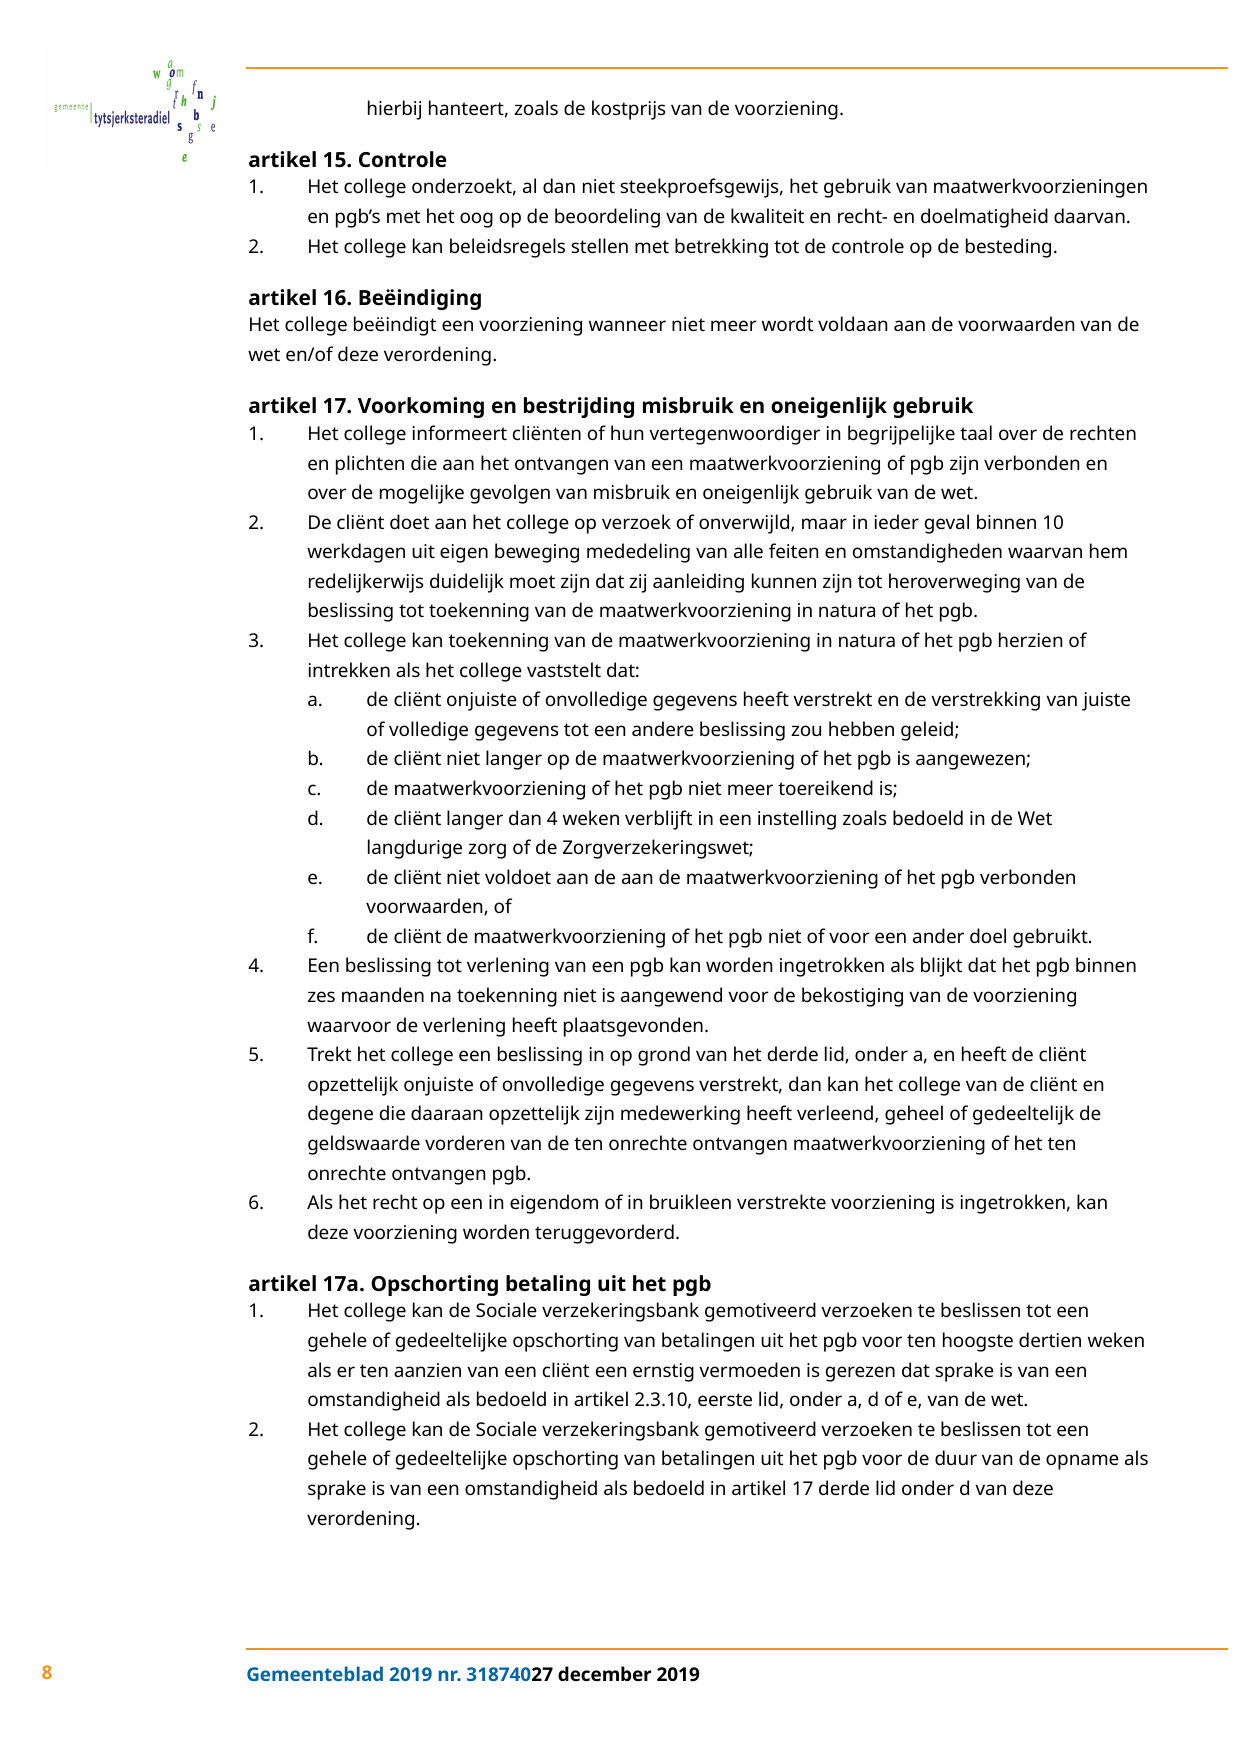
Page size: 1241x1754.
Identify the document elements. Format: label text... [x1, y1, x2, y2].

list de cliënt de maatwerkvoorziening of het pgb niet of voor een ander doel gebruikt. [307, 923, 1152, 949]
list Als het recht op een in eigendom of in bruikleen verstrekte voorziening is ingetrokken, kan deze voorziening worden teruggevorderd. [248, 1189, 1152, 1244]
list Het college kan de Sociale verzekeringsbank gemotiveerd verzoeken te beslissen tot een gehele of gedeeltelijke opschorting van betalingen uit het pgb voor de duur van de opname als sprake is van een omstandigheid als bedoeld in artikel 17 derde lid onder d van deze verordening. [248, 1416, 1152, 1531]
text artikel 16. Beëindiging [248, 283, 1152, 312]
list Het college kan beleidsregels stellen met betrekking tot de controle op de besteding. [248, 233, 1152, 258]
list hierbij hanteert, zoals de kostprijs van de voorziening. [307, 95, 1152, 121]
text artikel 17a. Opschorting betaling uit het pgb [248, 1269, 1152, 1298]
list Het college kan de Sociale verzekeringsbank gemotiveerd verzoeken te beslissen tot een gehele of gedeeltelijke opschorting van betalingen uit het pgb voor ten hoogste dertien weken als er ten aanzien van een cliënt een ernstig vermoeden is gerezen dat sprake is van een omstandigheid als bedoeld in artikel 2.3.10, eerste lid, onder a, d of e, van de wet. [248, 1298, 1152, 1412]
list de maatwerkvoorziening of het pgb niet meer toereikend is; [307, 775, 1152, 801]
list de cliënt niet voldoet aan de aan de maatwerkvoorziening of het pgb verbonden voorwaarden, of [307, 864, 1152, 919]
list de cliënt onjuiste of onvolledige gegevens heeft verstrekt en de verstrekking van juiste of volledige gegevens tot een andere beslissing zou hebben geleid; [307, 686, 1152, 742]
list Het college onderzoekt, al dan niet steekproefsgewijs, het gebruik van maatwerkvoorzieningen en pgb’s met het oog op de beoordeling van de kwaliteit en recht- en doelmatigheid daarvan. [248, 174, 1152, 229]
list Het college kan toekenning van de maatwerkvoorziening in natura of het pgb herzien of intrekken als het college vaststelt dat: [248, 627, 1152, 682]
text Het college beëindigt een voorziening wanneer niet meer wordt voldaan aan de voorwaarden van de wet en/of deze verordening. [248, 312, 1152, 367]
list Het college informeert cliënten of hun vertegenwoordiger in begrijpelijke taal over de rechten en plichten die aan het ontvangen van een maatwerkvoorziening of pgb zijn verbonden en over de mogelijke gevolgen van misbruik en oneigenlijk gebruik van de wet. [248, 420, 1152, 505]
list de cliënt niet langer op de maatwerkvoorziening of het pgb is aangewezen; [307, 746, 1152, 771]
list De cliënt doet aan het college op verzoek of onverwijld, maar in ieder geval binnen 10 werkdagen uit eigen beweging mededeling van alle feiten en omstandigheden waarvan hem redelijkerwijs duidelijk moet zijn dat zij aanleiding kunnen zijn tot heroverweging van de beslissing tot toekenning van de maatwerkvoorziening in natura of het pgb. [248, 509, 1152, 623]
list de cliënt langer dan 4 weken verblijft in een instelling zoals bedoeld in de Wet langdurige zorg of de Zorgverzekeringswet; [307, 805, 1152, 860]
picture [41, 47, 231, 172]
text artikel 15. Controle [248, 145, 1152, 174]
list Een beslissing tot verlening van een pgb kan worden ingetrokken als blijkt dat het pgb binnen zes maanden na toekenning niet is aangewend voor de bekostiging van de voorziening waarvoor de verlening heeft plaatsgevonden. [248, 953, 1152, 1037]
list Trekt het college een beslissing in op grond van het derde lid, onder a, en heeft de cliënt opzettelijk onjuiste of onvolledige gegevens verstrekt, dan kan het college van de cliënt en degene die daaraan opzettelijk zijn medewerking heeft verleend, geheel of gedeeltelijk de geldswaarde vorderen van de ten onrechte ontvangen maatwerkvoorziening of het ten onrechte ontvangen pgb. [248, 1041, 1152, 1185]
text artikel 17. Voorkoming en bestrijding misbruik en oneigenlijk gebruik [248, 392, 1152, 420]
